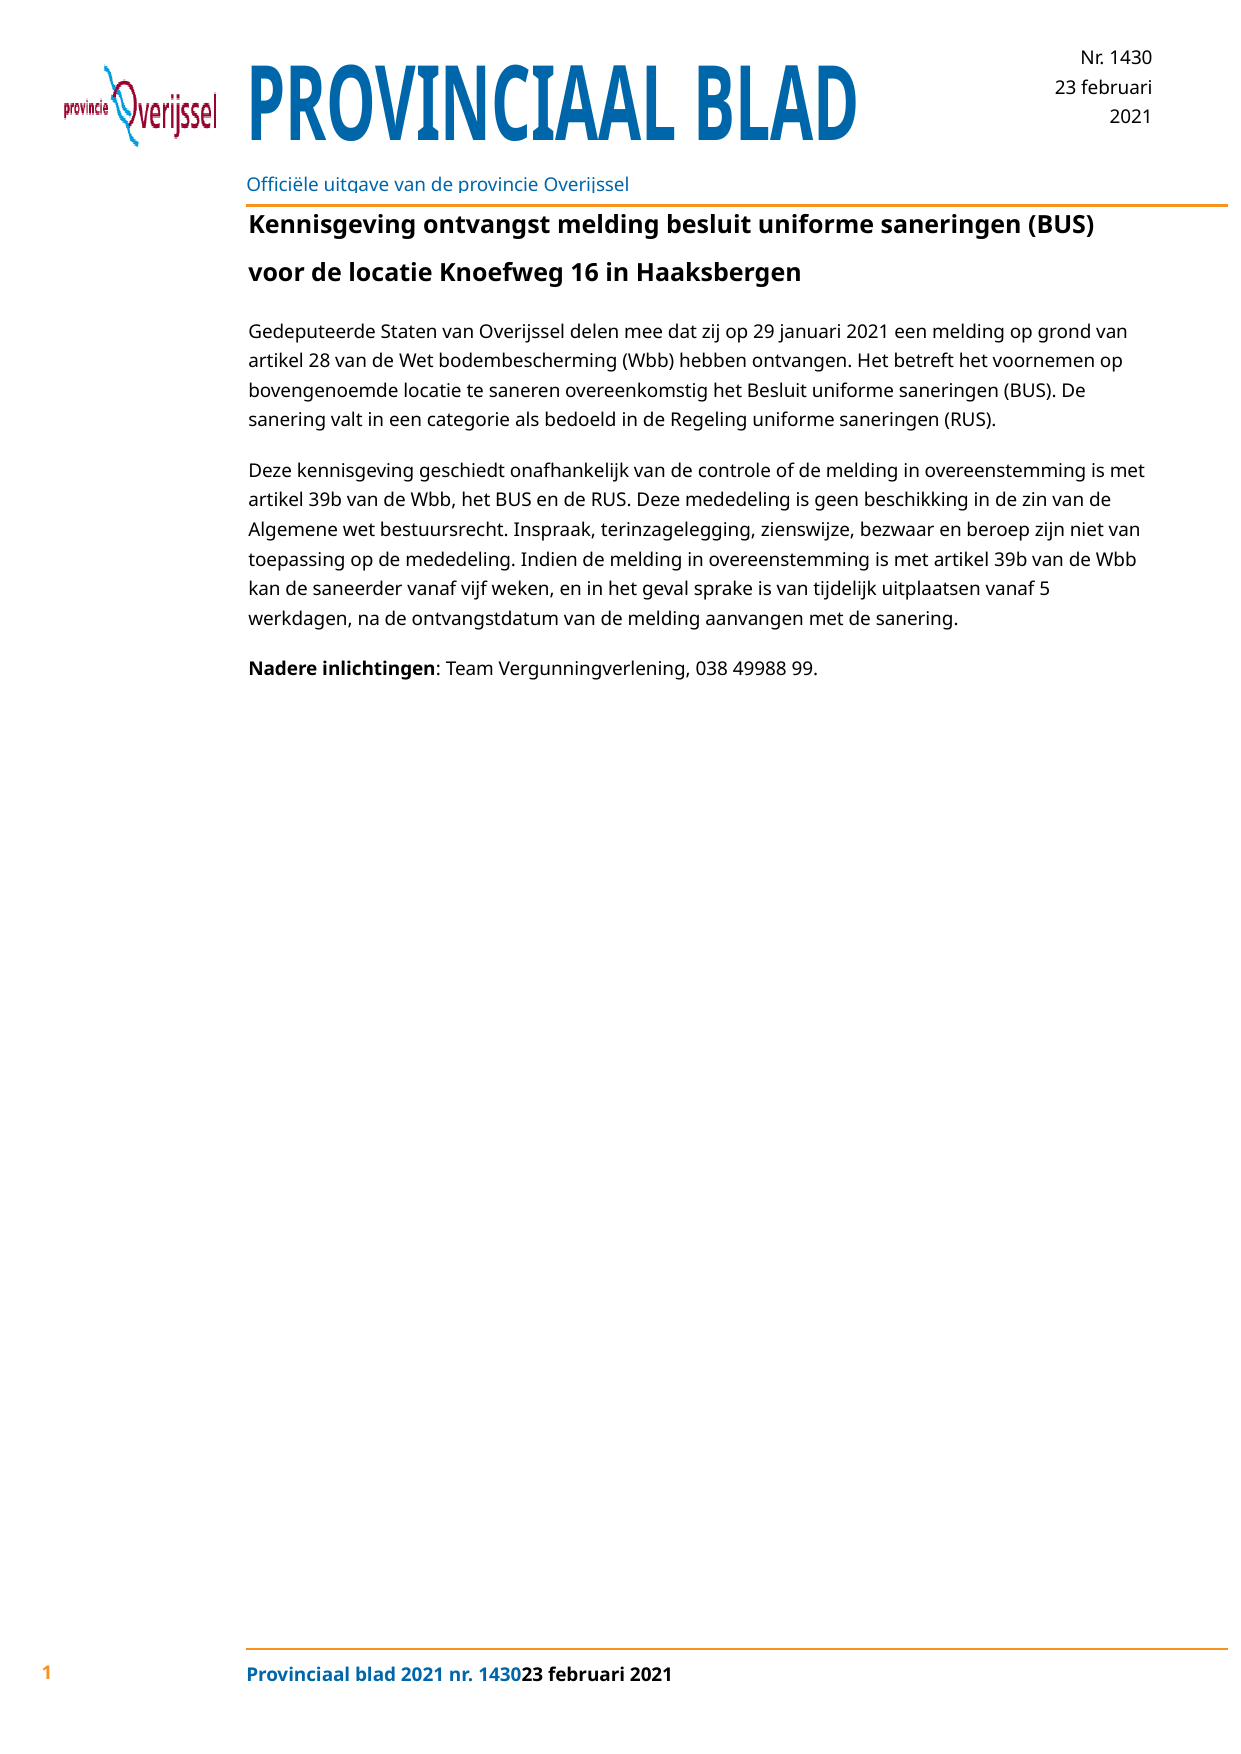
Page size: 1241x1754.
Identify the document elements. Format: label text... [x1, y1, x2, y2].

picture [41, 47, 231, 172]
text Gedeputeerde Staten van Overijssel delen mee dat zij op 29 januari 2021 een melding op grond van artikel 28 van de Wet bodembescherming (Wbb) hebben ontvangen. Het betreft het voornemen op bovengenoemde locatie te saneren overeenkomstig het Besluit uniforme saneringen (BUS). De sanering valt in een categorie als bedoeld in de Regeling uniforme saneringen (RUS). [248, 318, 1152, 432]
text Nadere inlichtingen: Team Vergunningverlening, 038 49988 99. [248, 655, 1152, 681]
text Kennisgeving ontvangst melding besluit uniforme saneringen (BUS) voor de locatie Knoefweg 16 in Haaksbergen [248, 207, 1152, 288]
text Deze kennisgeving geschiedt onafhankelijk van de controle of de melding in overeenstemming is met artikel 39b van de Wbb, het BUS en de RUS. Deze mededeling is geen beschikking in de zin van de Algemene wet bestuursrecht. Inspraak, terinzagelegging, zienswijze, bezwaar en beroep zijn niet van toepassing op de mededeling. Indien de melding in overeenstemming is met artikel 39b van de Wbb kan de saneerder vanaf vijf weken, en in het geval sprake is van tijdelijk uitplaatsen vanaf 5 werkdagen, na de ontvangstdatum van de melding aanvangen met de sanering. [248, 457, 1152, 631]
